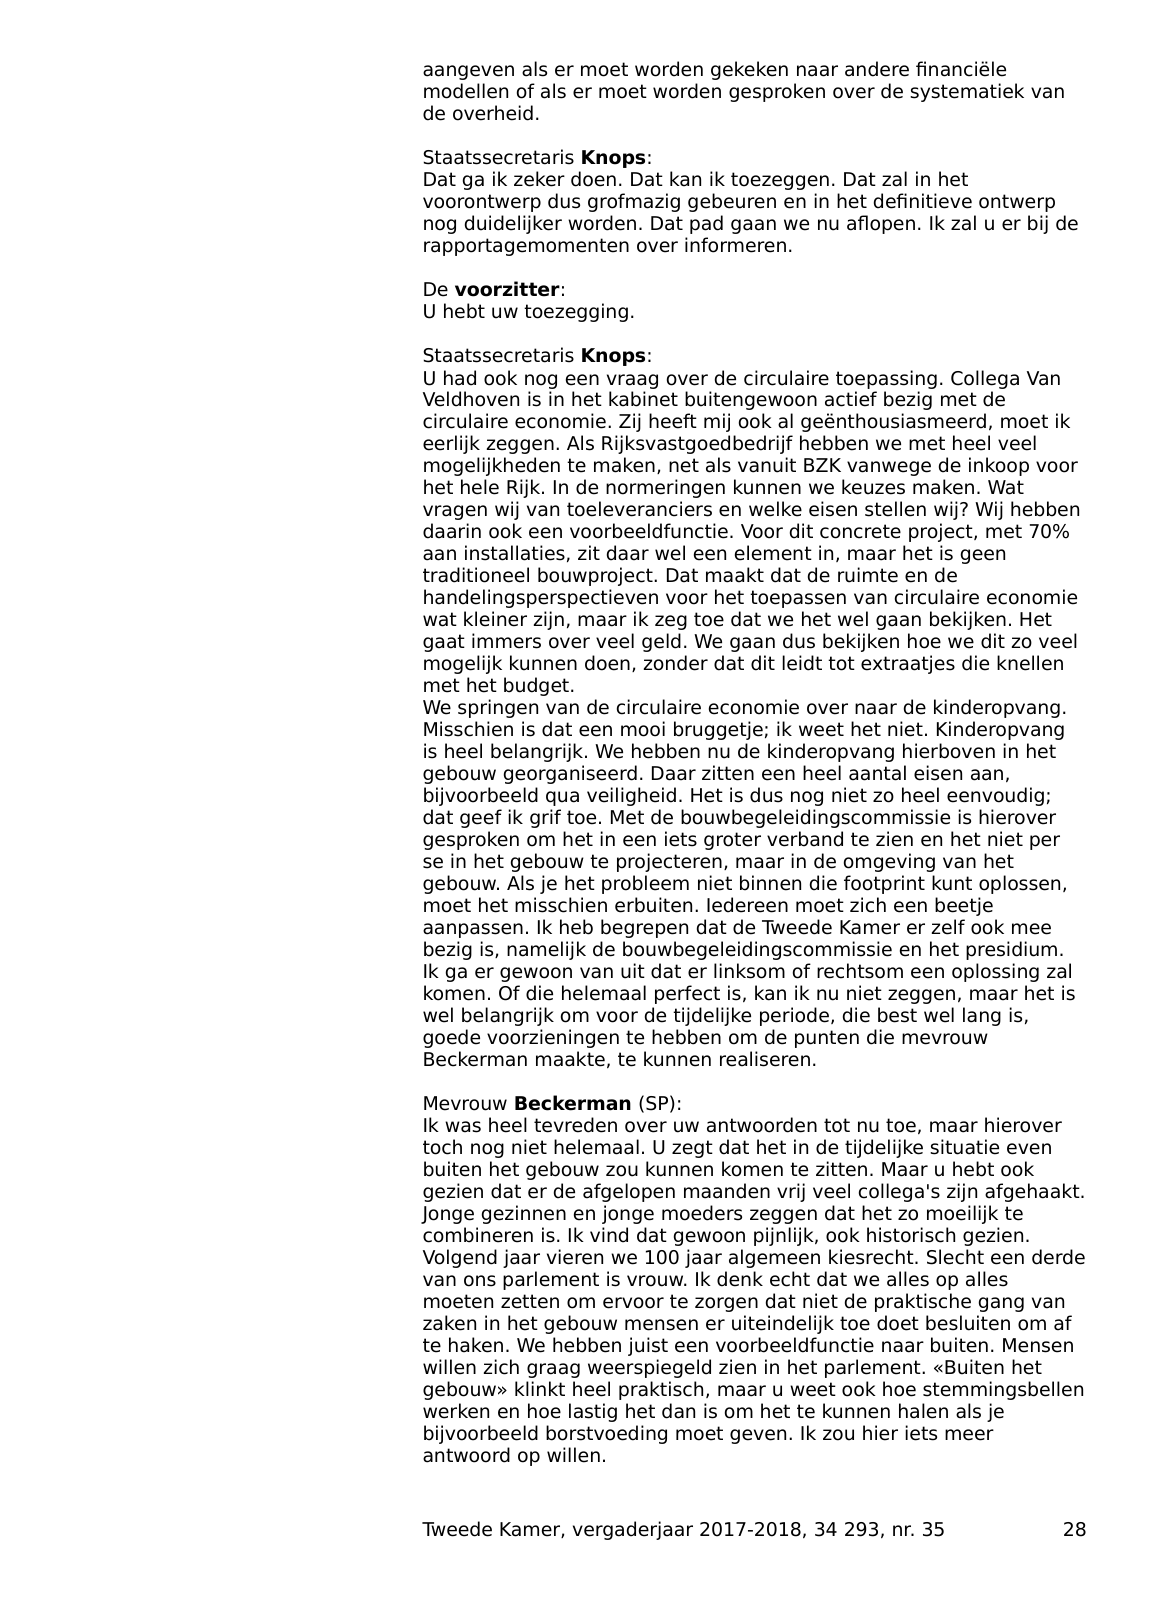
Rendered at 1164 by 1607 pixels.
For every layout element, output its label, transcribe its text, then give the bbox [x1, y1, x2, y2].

text Staatssecretaris Knops: [422, 345, 1087, 367]
text We springen van de circulaire economie over naar de kinderopvang. Misschien is dat een mooi bruggetje; ik weet het niet. Kinderopvang is heel belangrijk. We hebben nu de kinderopvang hierboven in het gebouw georganiseerd. Daar zitten een heel aantal eisen aan, bijvoorbeeld qua veiligheid. Het is dus nog niet zo heel eenvoudig; dat geef ik grif toe. Met de bouwbegeleidingscommissie is hierover gesproken om het in een iets groter verband te zien en het niet per se in het gebouw te projecteren, maar in de omgeving van het gebouw. Als je het probleem niet binnen die footprint kunt oplossen, moet het misschien erbuiten. Iedereen moet zich een beetje aanpassen. Ik heb begrepen dat de Tweede Kamer er zelf ook mee bezig is, namelijk de bouwbegeleidingscommissie en het presidium. Ik ga er gewoon van uit dat er linksom of rechtsom een oplossing zal komen. Of die helemaal perfect is, kan ik nu niet zeggen, maar het is wel belangrijk om voor de tijdelijke periode, die best wel lang is, goede voorzieningen te hebben om de punten die mevrouw Beckerman maakte, te kunnen realiseren. [422, 697, 1087, 1071]
text Ik was heel tevreden over uw antwoorden tot nu toe, maar hierover toch nog niet helemaal. U zegt dat het in de tijdelijke situatie even buiten het gebouw zou kunnen komen te zitten. Maar u hebt ook gezien dat er de afgelopen maanden vrij veel collega's zijn afgehaakt. Jonge gezinnen en jonge moeders zeggen dat het zo moeilijk te combineren is. Ik vind dat gewoon pijnlijk, ook historisch gezien. Volgend jaar vieren we 100 jaar algemeen kiesrecht. Slecht een derde van ons parlement is vrouw. Ik denk echt dat we alles op alles moeten zetten om ervoor te zorgen dat niet de praktische gang van zaken in het gebouw mensen er uiteindelijk toe doet besluiten om af te haken. We hebben juist een voorbeeldfunctie naar buiten. Mensen willen zich graag weerspiegeld zien in het parlement. «Buiten het gebouw» klinkt heel praktisch, maar u weet ook hoe stemmingsbellen werken en hoe lastig het dan is om het te kunnen halen als je bijvoorbeeld borstvoeding moet geven. Ik zou hier iets meer antwoord op willen. [422, 1115, 1087, 1467]
text Dat ga ik zeker doen. Dat kan ik toezeggen. Dat zal in het voorontwerp dus grofmazig gebeuren en in het definitieve ontwerp nog duidelijker worden. Dat pad gaan we nu aflopen. Ik zal u er bij de rapportagemomenten over informeren. [422, 169, 1087, 257]
text U had ook nog een vraag over de circulaire toepassing. Collega Van Veldhoven is in het kabinet buitengewoon actief bezig met de circulaire economie. Zij heeft mij ook al geënthousiasmeerd, moet ik eerlijk zeggen. Als Rijksvastgoedbedrijf hebben we met heel veel mogelijkheden te maken, net als vanuit BZK vanwege de inkoop voor het hele Rijk. In de normeringen kunnen we keuzes maken. Wat vragen wij van toeleveranciers en welke eisen stellen wij? Wij hebben daarin ook een voorbeeldfunctie. Voor dit concrete project, met 70% aan installaties, zit daar wel een element in, maar het is geen traditioneel bouwproject. Dat maakt dat de ruimte en de handelingsperspectieven voor het toepassen van circulaire economie wat kleiner zijn, maar ik zeg toe dat we het wel gaan bekijken. Het gaat immers over veel geld. We gaan dus bekijken hoe we dit zo veel mogelijk kunnen doen, zonder dat dit leidt tot extraatjes die knellen met het budget. [422, 367, 1087, 697]
text Mevrouw Beckerman (SP): [422, 1093, 1087, 1115]
text Staatssecretaris Knops: [422, 147, 1087, 169]
text De voorzitter: [422, 279, 1087, 301]
text aangeven als er moet worden gekeken naar andere financiële modellen of als er moet worden gesproken over de systematiek van de overheid. [422, 59, 1087, 125]
text U hebt uw toezegging. [422, 301, 1087, 323]
